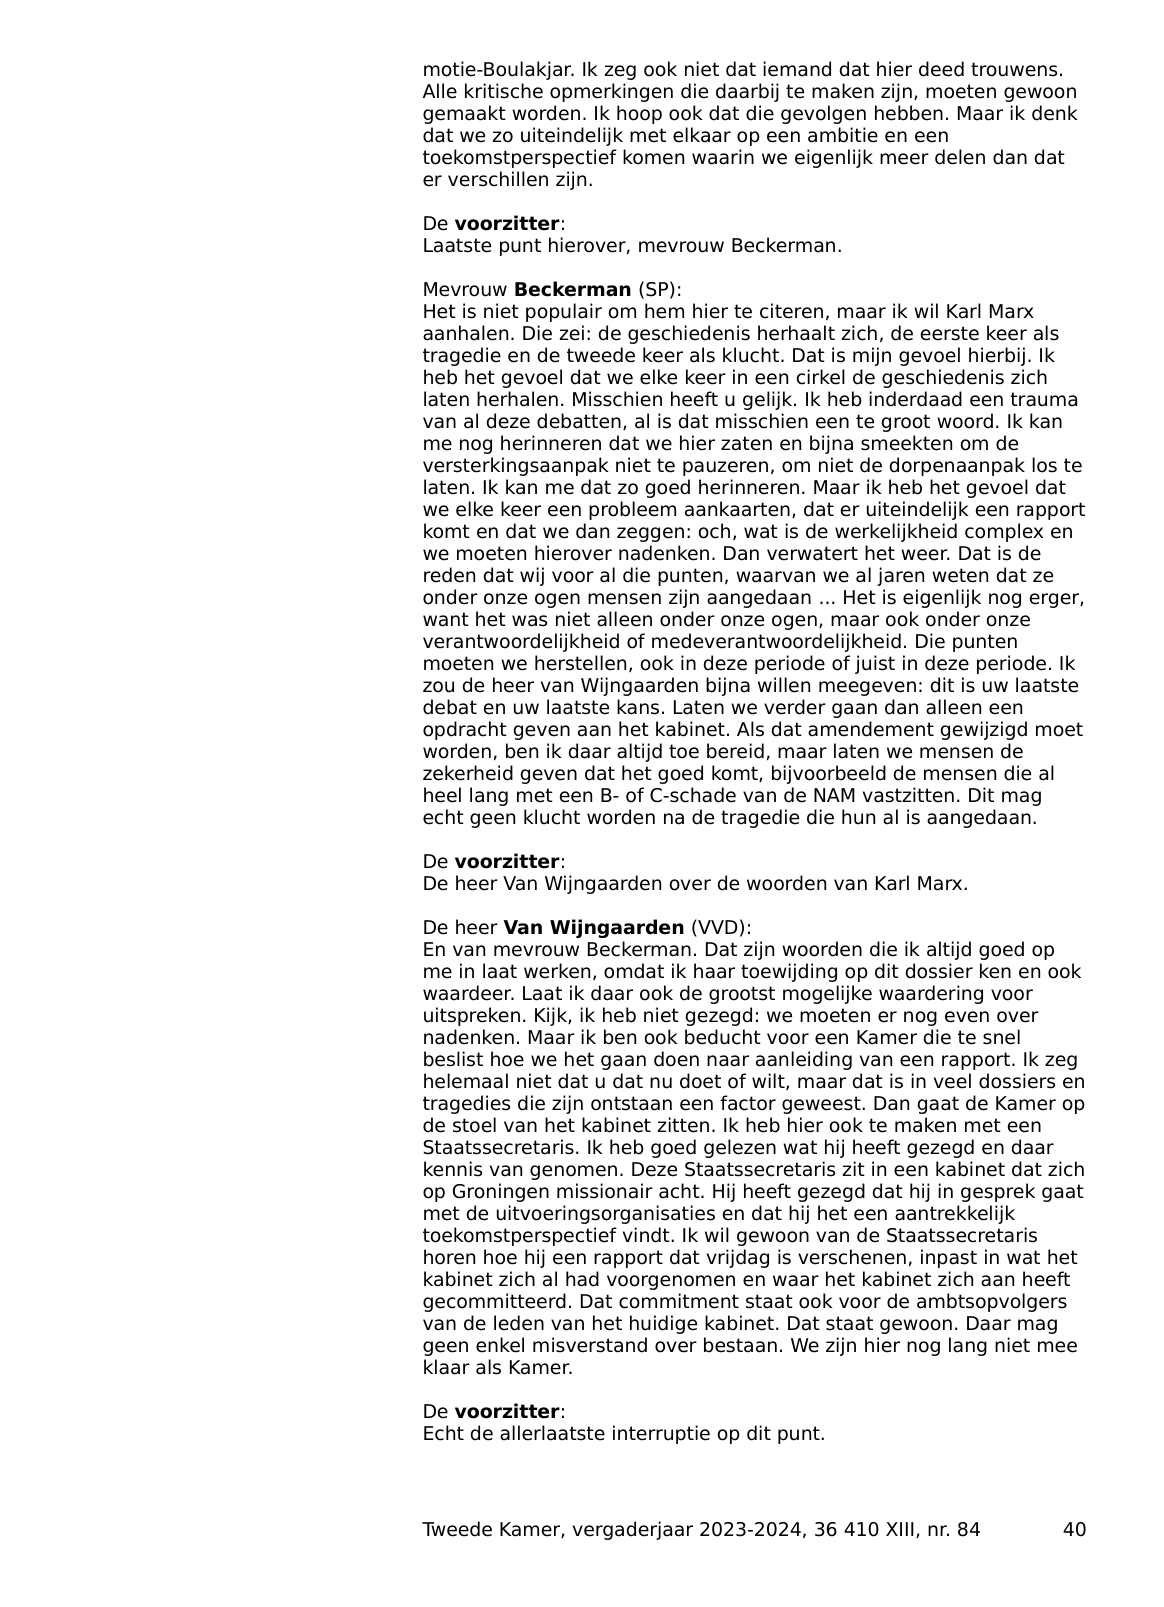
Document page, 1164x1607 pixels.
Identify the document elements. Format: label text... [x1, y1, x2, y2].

text De voorzitter: [422, 851, 1087, 873]
text motie-Boulakjar. Ik zeg ook niet dat iemand dat hier deed trouwens. Alle kritische opmerkingen die daarbij te maken zijn, moeten gewoon gemaakt worden. Ik hoop ook dat die gevolgen hebben. Maar ik denk dat we zo uiteindelijk met elkaar op een ambitie en een toekomstperspectief komen waarin we eigenlijk meer delen dan dat er verschillen zijn. [422, 59, 1087, 191]
text Echt de allerlaatste interruptie op dit punt. [422, 1423, 1087, 1445]
text De heer Van Wijngaarden (VVD): [422, 917, 1087, 939]
text Laatste punt hierover, mevrouw Beckerman. [422, 235, 1087, 257]
text De voorzitter: [422, 213, 1087, 235]
text De voorzitter: [422, 1401, 1087, 1423]
text De heer Van Wijngaarden over de woorden van Karl Marx. [422, 873, 1087, 895]
text En van mevrouw Beckerman. Dat zijn woorden die ik altijd goed op me in laat werken, omdat ik haar toewijding op dit dossier ken en ook waardeer. Laat ik daar ook de grootst mogelijke waardering voor uitspreken. Kijk, ik heb niet gezegd: we moeten er nog even over nadenken. Maar ik ben ook beducht voor een Kamer die te snel beslist hoe we het gaan doen naar aanleiding van een rapport. Ik zeg helemaal niet dat u dat nu doet of wilt, maar dat is in veel dossiers en tragedies die zijn ontstaan een factor geweest. Dan gaat de Kamer op de stoel van het kabinet zitten. Ik heb hier ook te maken met een Staatssecretaris. Ik heb goed gelezen wat hij heeft gezegd en daar kennis van genomen. Deze Staatssecretaris zit in een kabinet dat zich op Groningen missionair acht. Hij heeft gezegd dat hij in gesprek gaat met de uitvoeringsorganisaties en dat hij het een aantrekkelijk toekomstperspectief vindt. Ik wil gewoon van de Staatssecretaris horen hoe hij een rapport dat vrijdag is verschenen, inpast in wat het kabinet zich al had voorgenomen en waar het kabinet zich aan heeft gecommitteerd. Dat commitment staat ook voor de ambtsopvolgers van de leden van het huidige kabinet. Dat staat gewoon. Daar mag geen enkel misverstand over bestaan. We zijn hier nog lang niet mee klaar als Kamer. [422, 939, 1087, 1379]
text Het is niet populair om hem hier te citeren, maar ik wil Karl Marx aanhalen. Die zei: de geschiedenis herhaalt zich, de eerste keer als tragedie en de tweede keer als klucht. Dat is mijn gevoel hierbij. Ik heb het gevoel dat we elke keer in een cirkel de geschiedenis zich laten herhalen. Misschien heeft u gelijk. Ik heb inderdaad een trauma van al deze debatten, al is dat misschien een te groot woord. Ik kan me nog herinneren dat we hier zaten en bijna smeekten om de versterkingsaanpak niet te pauzeren, om niet de dorpenaanpak los te laten. Ik kan me dat zo goed herinneren. Maar ik heb het gevoel dat we elke keer een probleem aankaarten, dat er uiteindelijk een rapport komt en dat we dan zeggen: och, wat is de werkelijkheid complex en we moeten hierover nadenken. Dan verwatert het weer. Dat is de reden dat wij voor al die punten, waarvan we al jaren weten dat ze onder onze ogen mensen zijn aangedaan ... Het is eigenlijk nog erger, want het was niet alleen onder onze ogen, maar ook onder onze verantwoordelijkheid of medeverantwoordelijkheid. Die punten moeten we herstellen, ook in deze periode of juist in deze periode. Ik zou de heer van Wijngaarden bijna willen meegeven: dit is uw laatste debat en uw laatste kans. Laten we verder gaan dan alleen een opdracht geven aan het kabinet. Als dat amendement gewijzigd moet worden, ben ik daar altijd toe bereid, maar laten we mensen de zekerheid geven dat het goed komt, bijvoorbeeld de mensen die al heel lang met een B- of C-schade van de NAM vastzitten. Dit mag echt geen klucht worden na de tragedie die hun al is aangedaan. [422, 301, 1087, 829]
text Mevrouw Beckerman (SP): [422, 279, 1087, 301]
